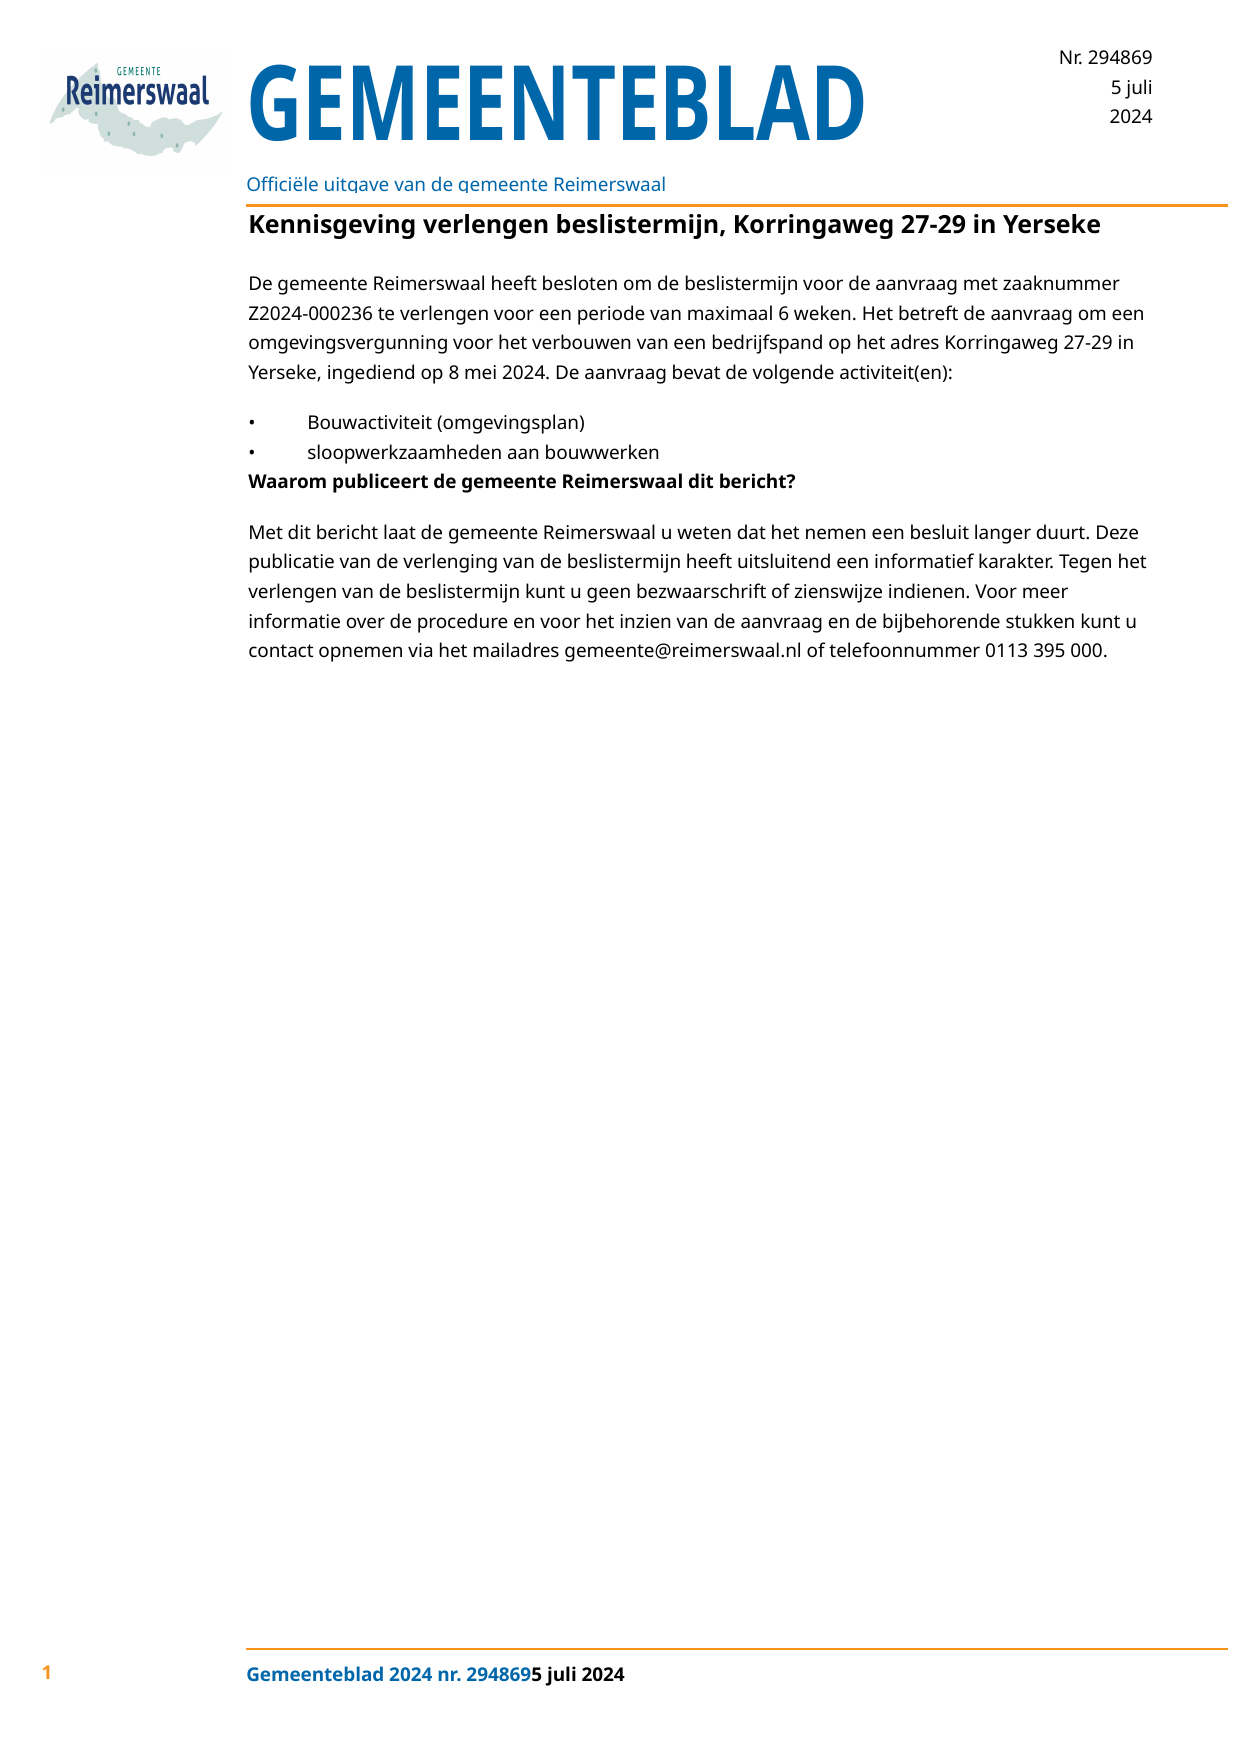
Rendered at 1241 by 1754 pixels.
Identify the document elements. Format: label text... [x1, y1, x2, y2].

list Bouwactiviteit (omgevingsplan) [248, 409, 1152, 435]
text Kennisgeving verlengen beslistermijn, Korringaweg 27-29 in Yerseke [248, 207, 1152, 241]
text Waarom publiceert de gemeente Reimerswaal dit bericht? [248, 469, 1152, 494]
text De gemeente Reimerswaal heeft besloten om de beslistermijn voor de aanvraag met zaaknummer Z2024-000236 te verlengen voor een periode van maximaal 6 weken. Het betreft de aanvraag om een omgevingsvergunning voor het verbouwen van een bedrijfspand op het adres Korringaweg 27-29 in Yerseke, ingediend op 8 mei 2024. De aanvraag bevat de volgende activiteit(en): [248, 270, 1152, 385]
list sloopwerkzaamheden aan bouwwerken [248, 439, 1152, 465]
picture [41, 47, 231, 172]
text Met dit bericht laat de gemeente Reimerswaal u weten dat het nemen een besluit langer duurt. Deze publicatie van de verlenging van de beslistermijn heeft uitsluitend een informatief karakter. Tegen het verlengen van de beslistermijn kunt u geen bezwaarschrift of zienswijze indienen. Voor meer informatie over de procedure en voor het inzien van de aanvraag en de bijbehorende stukken kunt u contact opnemen via het mailadres gemeente@reimerswaal.nl of telefoonnummer 0113 395 000. [248, 519, 1152, 663]
